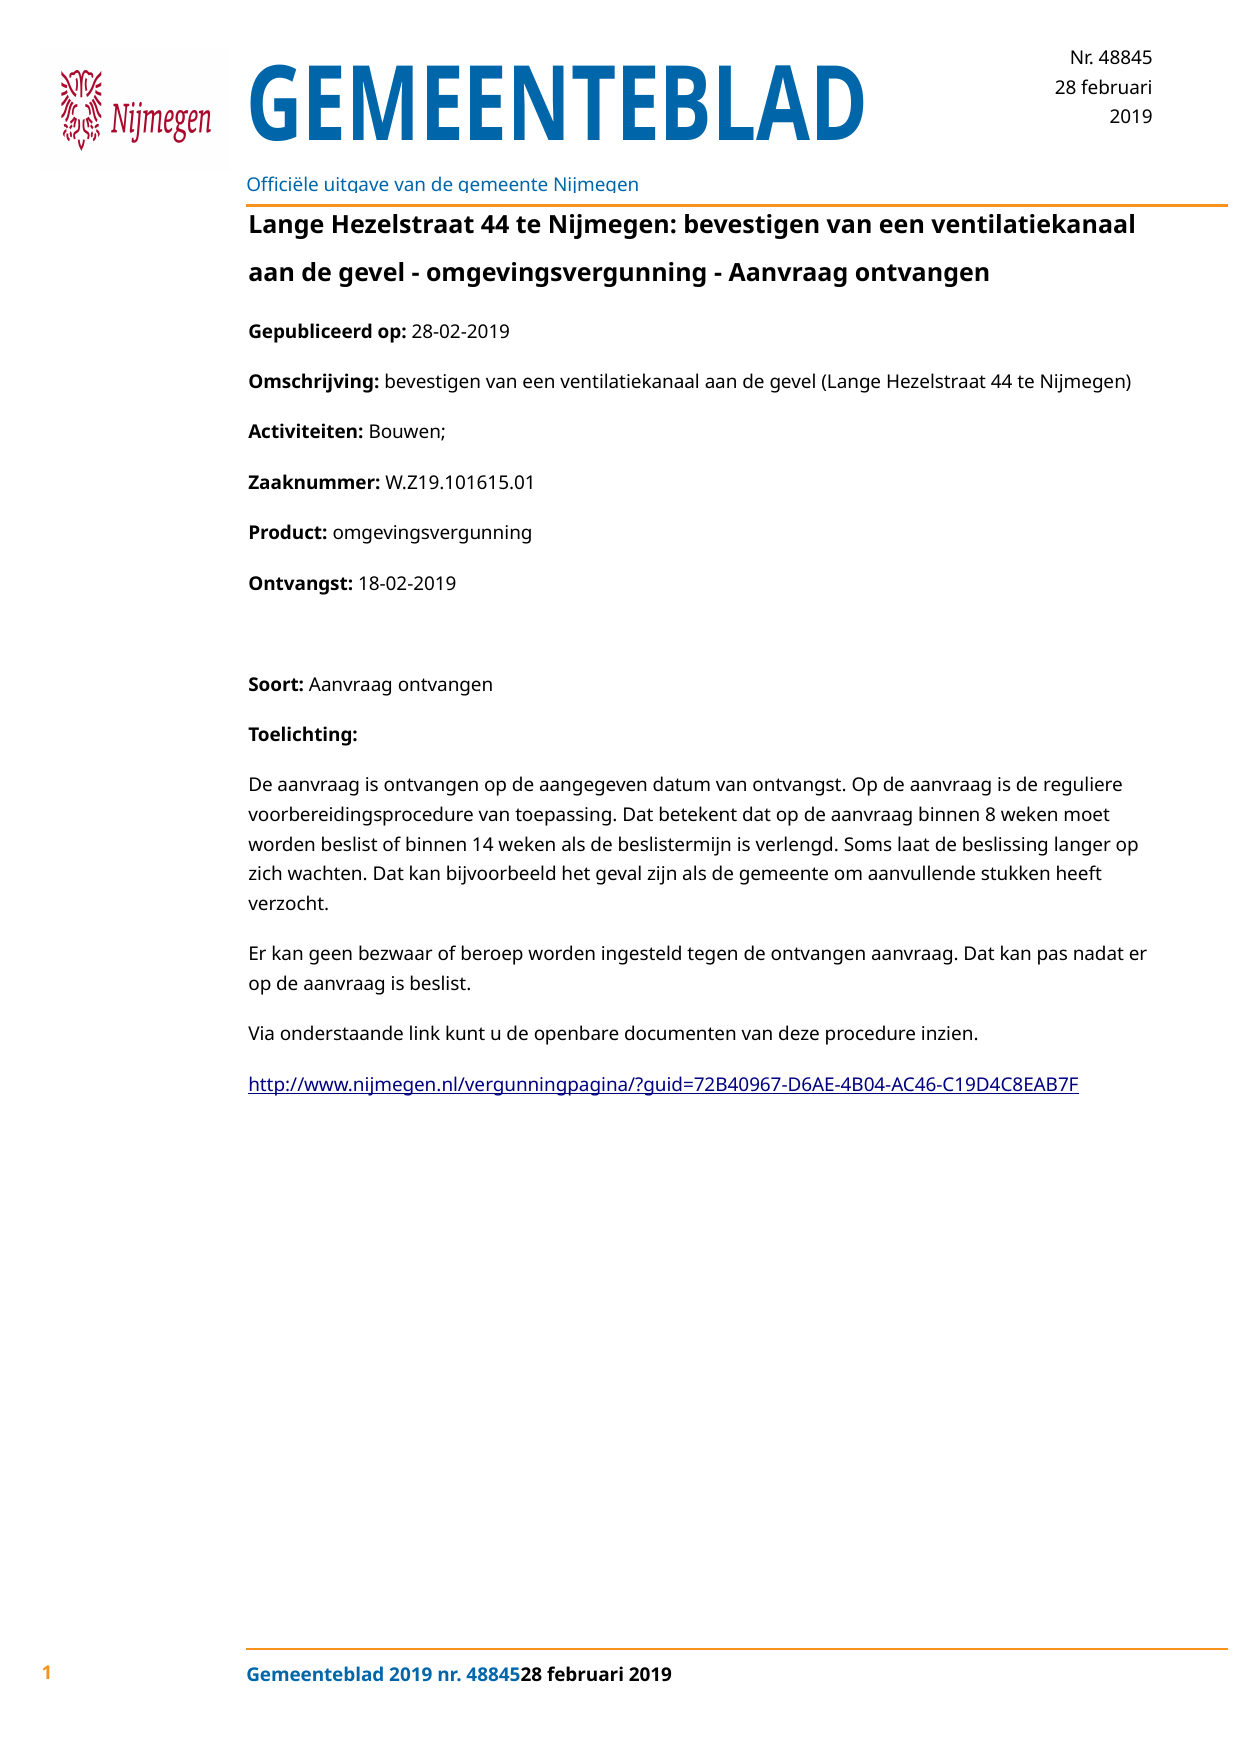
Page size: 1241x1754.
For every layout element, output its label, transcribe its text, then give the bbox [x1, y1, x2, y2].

text Gepubliceerd op: 28-02-2019 [248, 318, 1152, 344]
text Lange Hezelstraat 44 te Nijmegen: bevestigen van een ventilatiekanaal aan de gevel - omgevingsvergunning - Aanvraag ontvangen [248, 207, 1152, 288]
text Via onderstaande link kunt u de openbare documenten van deze procedure inzien. [248, 1020, 1152, 1046]
text Product: omgevingsvergunning [248, 519, 1152, 545]
text http://www.nijmegen.nl/vergunningpagina/?guid=72B40967-D6AE-4B04-AC46-C19D4C8EAB7F [248, 1071, 1152, 1097]
picture [41, 47, 231, 172]
text Omschrijving: bevestigen van een ventilatiekanaal aan de gevel (Lange Hezelstraat 44 te Nijmegen) [248, 368, 1152, 394]
text Toelichting: [248, 721, 1152, 747]
text Er kan geen bezwaar of beroep worden ingesteld tegen de ontvangen aanvraag. Dat kan pas nadat er op de aanvraag is beslist. [248, 940, 1152, 996]
text Zaaknummer: W.Z19.101615.01 [248, 469, 1152, 495]
text De aanvraag is ontvangen op de aangegeven datum van ontvangst. Op de aanvraag is de reguliere voorbereidingsprocedure van toepassing. Dat betekent dat op de aanvraag binnen 8 weken moet worden beslist of binnen 14 weken als de beslistermijn is verlengd. Soms laat de beslissing langer op zich wachten. Dat kan bijvoorbeeld het geval zijn als de gemeente om aanvullende stukken heeft verzocht. [248, 772, 1152, 916]
text Soort: Aanvraag ontvangen [248, 671, 1152, 697]
text Ontvangst: 18-02-2019 [248, 570, 1152, 596]
text Activiteiten: Bouwen; [248, 419, 1152, 444]
